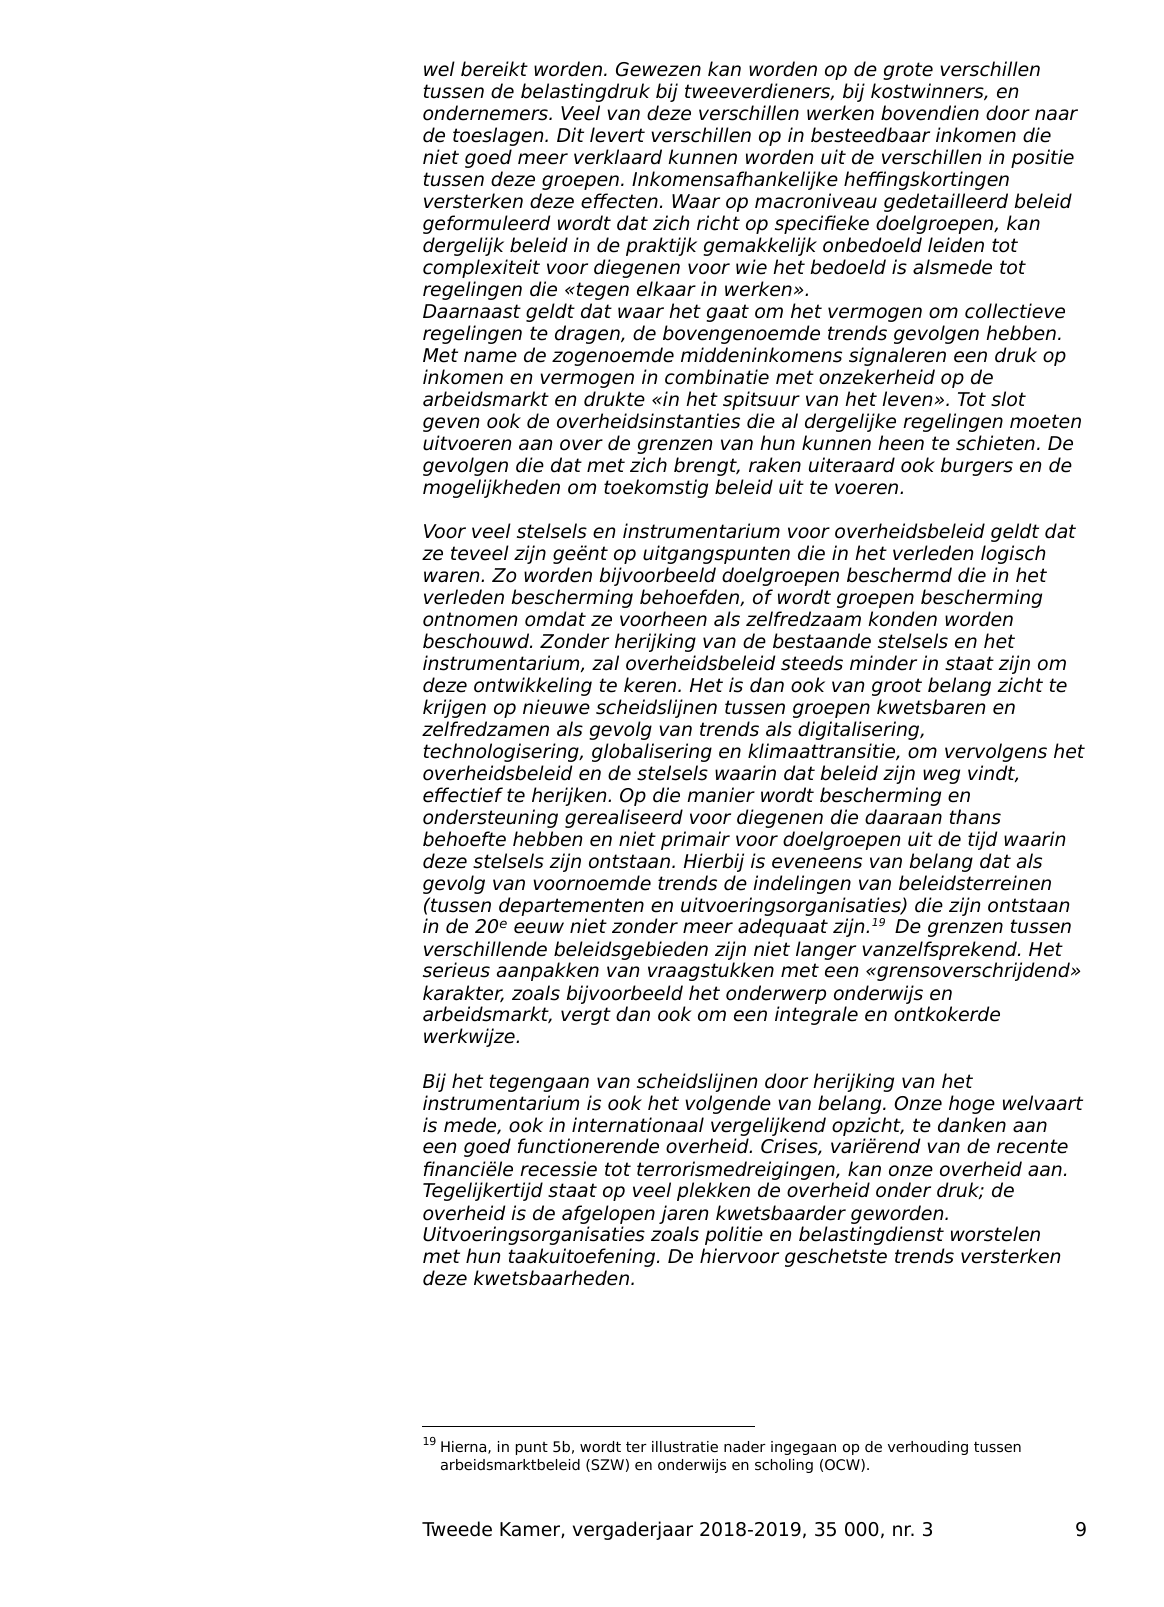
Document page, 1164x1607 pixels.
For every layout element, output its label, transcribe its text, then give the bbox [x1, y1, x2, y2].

text Voor veel stelsels en instrumentarium voor overheidsbeleid geldt dat ze teveel zijn geënt op uitgangspunten die in het verleden logisch waren. Zo worden bijvoorbeeld doelgroepen beschermd die in het verleden bescherming behoefden, of wordt groepen bescherming ontnomen omdat ze voorheen als zelfredzaam konden worden beschouwd. Zonder herijking van de bestaande stelsels en het instrumentarium, zal overheidsbeleid steeds minder in staat zijn om deze ontwikkeling te keren. Het is dan ook van groot belang zicht te krijgen op nieuwe scheidslijnen tussen groepen kwetsbaren en zelfredzamen als gevolg van trends als digitalisering, technologisering, globalisering en klimaattransitie, om vervolgens het overheidsbeleid en de stelsels waarin dat beleid zijn weg vindt, effectief te herijken. Op die manier wordt bescherming en ondersteuning gerealiseerd voor diegenen die daaraan thans behoefte hebben en niet primair voor doelgroepen uit de tijd waarin deze stelsels zijn ontstaan. Hierbij is eveneens van belang dat als gevolg van voornoemde trends de indelingen van beleidsterreinen (tussen departementen en uitvoeringsorganisaties) die zijn ontstaan in de 20e eeuw niet zonder meer adequaat zijn. De grenzen tussen verschillende beleidsgebieden zijn niet langer vanzelfsprekend. Het serieus aanpakken van vraagstukken met een «grensoverschrijdend» karakter, zoals bijvoorbeeld het onderwerp onderwijs en arbeidsmarkt, vergt dan ook om een integrale en ontkokerde werkwijze. [422, 521, 1087, 1048]
text wel bereikt worden. Gewezen kan worden op de grote verschillen tussen de belastingdruk bij tweeverdieners, bij kostwinners, en ondernemers. Veel van deze verschillen werken bovendien door naar de toeslagen. Dit levert verschillen op in besteedbaar inkomen die niet goed meer verklaard kunnen worden uit de verschillen in positie tussen deze groepen. Inkomensafhankelijke heffingskortingen versterken deze effecten. Waar op macroniveau gedetailleerd beleid geformuleerd wordt dat zich richt op specifieke doelgroepen, kan dergelijk beleid in de praktijk gemakkelijk onbedoeld leiden tot complexiteit voor diegenen voor wie het bedoeld is alsmede tot regelingen die «tegen elkaar in werken». [422, 59, 1087, 301]
text Bij het tegengaan van scheidslijnen door herijking van het instrumentarium is ook het volgende van belang. Onze hoge welvaart is mede, ook in internationaal vergelijkend opzicht, te danken aan een goed functionerende overheid. Crises, variërend van de recente financiële recessie tot terrorismedreigingen, kan onze overheid aan. Tegelijkertijd staat op veel plekken de overheid onder druk; de overheid is de afgelopen jaren kwetsbaarder geworden. Uitvoeringsorganisaties zoals politie en belastingdienst worstelen met hun taakuitoefening. De hiervoor geschetste trends versterken deze kwetsbaarheden. [422, 1071, 1087, 1290]
text Daarnaast geldt dat waar het gaat om het vermogen om collectieve regelingen te dragen, de bovengenoemde trends gevolgen hebben. Met name de zogenoemde middeninkomens signaleren een druk op inkomen en vermogen in combinatie met onzekerheid op de arbeidsmarkt en drukte «in het spitsuur van het leven». Tot slot geven ook de overheidsinstanties die al dergelijke regelingen moeten uitvoeren aan over de grenzen van hun kunnen heen te schieten. De gevolgen die dat met zich brengt, raken uiteraard ook burgers en de mogelijkheden om toekomstig beleid uit te voeren. [422, 301, 1087, 499]
text Hierna, in punt 5b, wordt ter illustratie nader ingegaan op de verhouding tussen arbeidsmarktbeleid (SZW) en onderwijs en scholing (OCW). [422, 1435, 1087, 1474]
